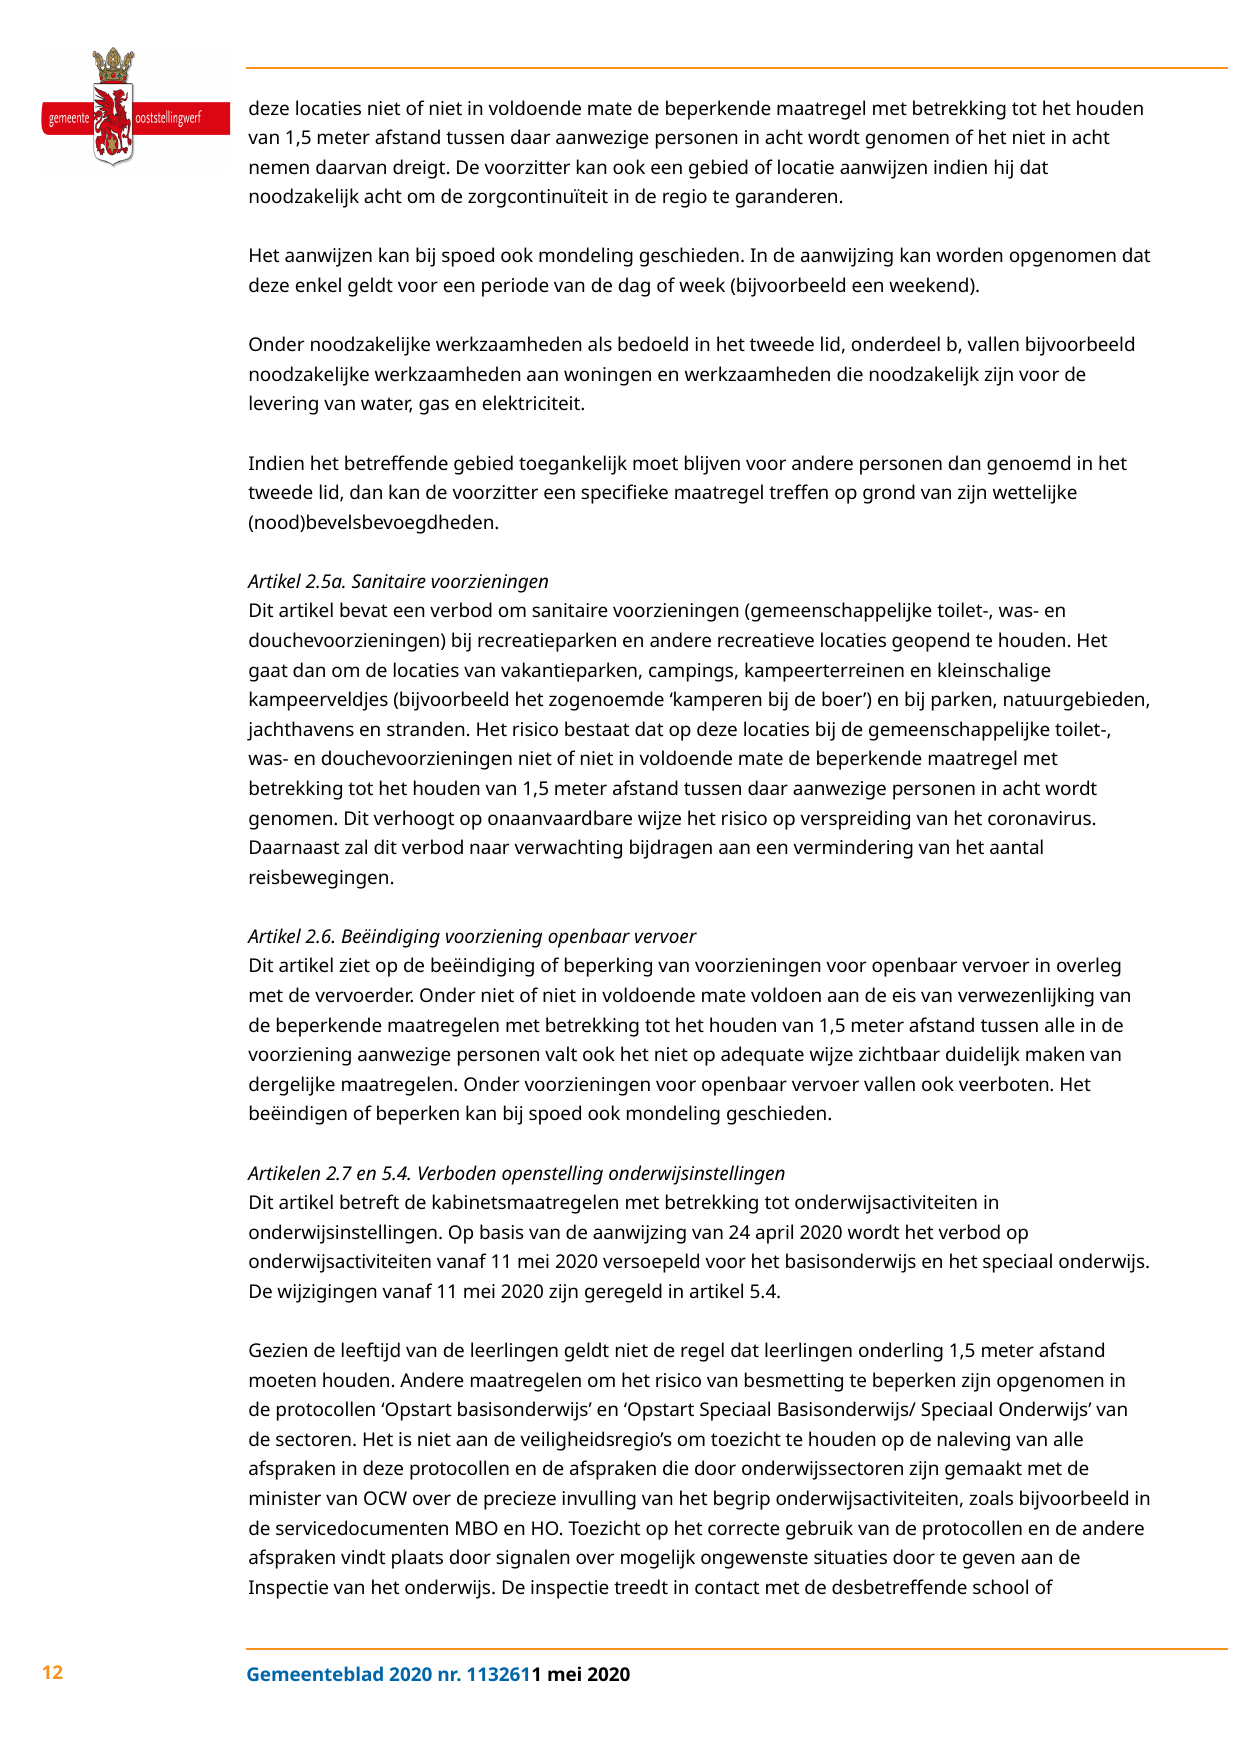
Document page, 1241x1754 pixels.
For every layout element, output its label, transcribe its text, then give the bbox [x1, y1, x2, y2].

text Artikel 2.6. Beëindiging voorziening openbaar vervoer [248, 923, 1152, 949]
text Indien het betreffende gebied toegankelijk moet blijven voor andere personen dan genoemd in het tweede lid, dan kan de voorzitter een specifieke maatregel treffen op grond van zijn wettelijke (nood)bevelsbevoegdheden. [248, 450, 1152, 535]
text Artikel 2.5a. Sanitaire voorzieningen [248, 568, 1152, 594]
text Het aanwijzen kan bij spoed ook mondeling geschieden. In de aanwijzing kan worden opgenomen dat deze enkel geldt voor een periode van de dag of week (bijvoorbeeld een weekend). [248, 243, 1152, 298]
text Dit artikel betreft de kabinetsmaatregelen met betrekking tot onderwijsactiviteiten in onderwijsinstellingen. Op basis van de aanwijzing van 24 april 2020 wordt het verbod op onderwijsactiviteiten vanaf 11 mei 2020 versoepeld voor het basisonderwijs en het speciaal onderwijs. De wijzigingen vanaf 11 mei 2020 zijn geregeld in artikel 5.4. [248, 1189, 1152, 1304]
text Onder noodzakelijke werkzaamheden als bedoeld in het tweede lid, onderdeel b, vallen bijvoorbeeld noodzakelijke werkzaamheden aan woningen en werkzaamheden die noodzakelijk zijn voor de levering van water, gas en elektriciteit. [248, 331, 1152, 416]
text Artikelen 2.7 en 5.4. Verboden openstelling onderwijsinstellingen [248, 1160, 1152, 1186]
text deze locaties niet of niet in voldoende mate de beperkende maatregel met betrekking tot het houden van 1,5 meter afstand tussen daar aanwezige personen in acht wordt genomen of het niet in acht nemen daarvan dreigt. De voorzitter kan ook een gebied of locatie aanwijzen indien hij dat noodzakelijk acht om de zorgcontinuïteit in de regio te garanderen. [248, 95, 1152, 209]
text Dit artikel bevat een verbod om sanitaire voorzieningen (gemeenschappelijke toilet-, was- en douchevoorzieningen) bij recreatieparken en andere recreatieve locaties geopend te houden. Het gaat dan om de locaties van vakantieparken, campings, kampeerterreinen en kleinschalige kampeerveldjes (bijvoorbeeld het zogenoemde ‘kamperen bij de boer’) en bij parken, natuurgebieden, jachthavens en stranden. Het risico bestaat dat op deze locaties bij de gemeenschappelijke toilet-, was- en douchevoorzieningen niet of niet in voldoende mate de beperkende maatregel met betrekking tot het houden van 1,5 meter afstand tussen daar aanwezige personen in acht wordt genomen. Dit verhoogt op onaanvaardbare wijze het risico op verspreiding van het coronavirus. Daarnaast zal dit verbod naar verwachting bijdragen aan een vermindering van het aantal reisbewegingen. [248, 598, 1152, 890]
text Gezien de leeftijd van de leerlingen geldt niet de regel dat leerlingen onderling 1,5 meter afstand moeten houden. Andere maatregelen om het risico van besmetting te beperken zijn opgenomen in de protocollen ‘Opstart basisonderwijs’ en ‘Opstart Speciaal Basisonderwijs/ Speciaal Onderwijs’ van de sectoren. Het is niet aan de veiligheidsregio’s om toezicht te houden op de naleving van alle afspraken in deze protocollen en de afspraken die door onderwijssectoren zijn gemaakt met de minister van OCW over de precieze invulling van het begrip onderwijsactiviteiten, zoals bijvoorbeeld in de servicedocumenten MBO en HO. Toezicht op het correcte gebruik van de protocollen en de andere afspraken vindt plaats door signalen over mogelijk ongewenste situaties door te geven aan de Inspectie van het onderwijs. De inspectie treedt in contact met de desbetreffende school of [248, 1337, 1152, 1600]
text Dit artikel ziet op de beëindiging of beperking van voorzieningen voor openbaar vervoer in overleg met de vervoerder. Onder niet of niet in voldoende mate voldoen aan de eis van verwezenlijking van de beperkende maatregelen met betrekking tot het houden van 1,5 meter afstand tussen alle in de voorziening aanwezige personen valt ook het niet op adequate wijze zichtbaar duidelijk maken van dergelijke maatregelen. Onder voorzieningen voor openbaar vervoer vallen ook veerboten. Het beëindigen of beperken kan bij spoed ook mondeling geschieden. [248, 953, 1152, 1126]
picture [41, 47, 231, 172]
